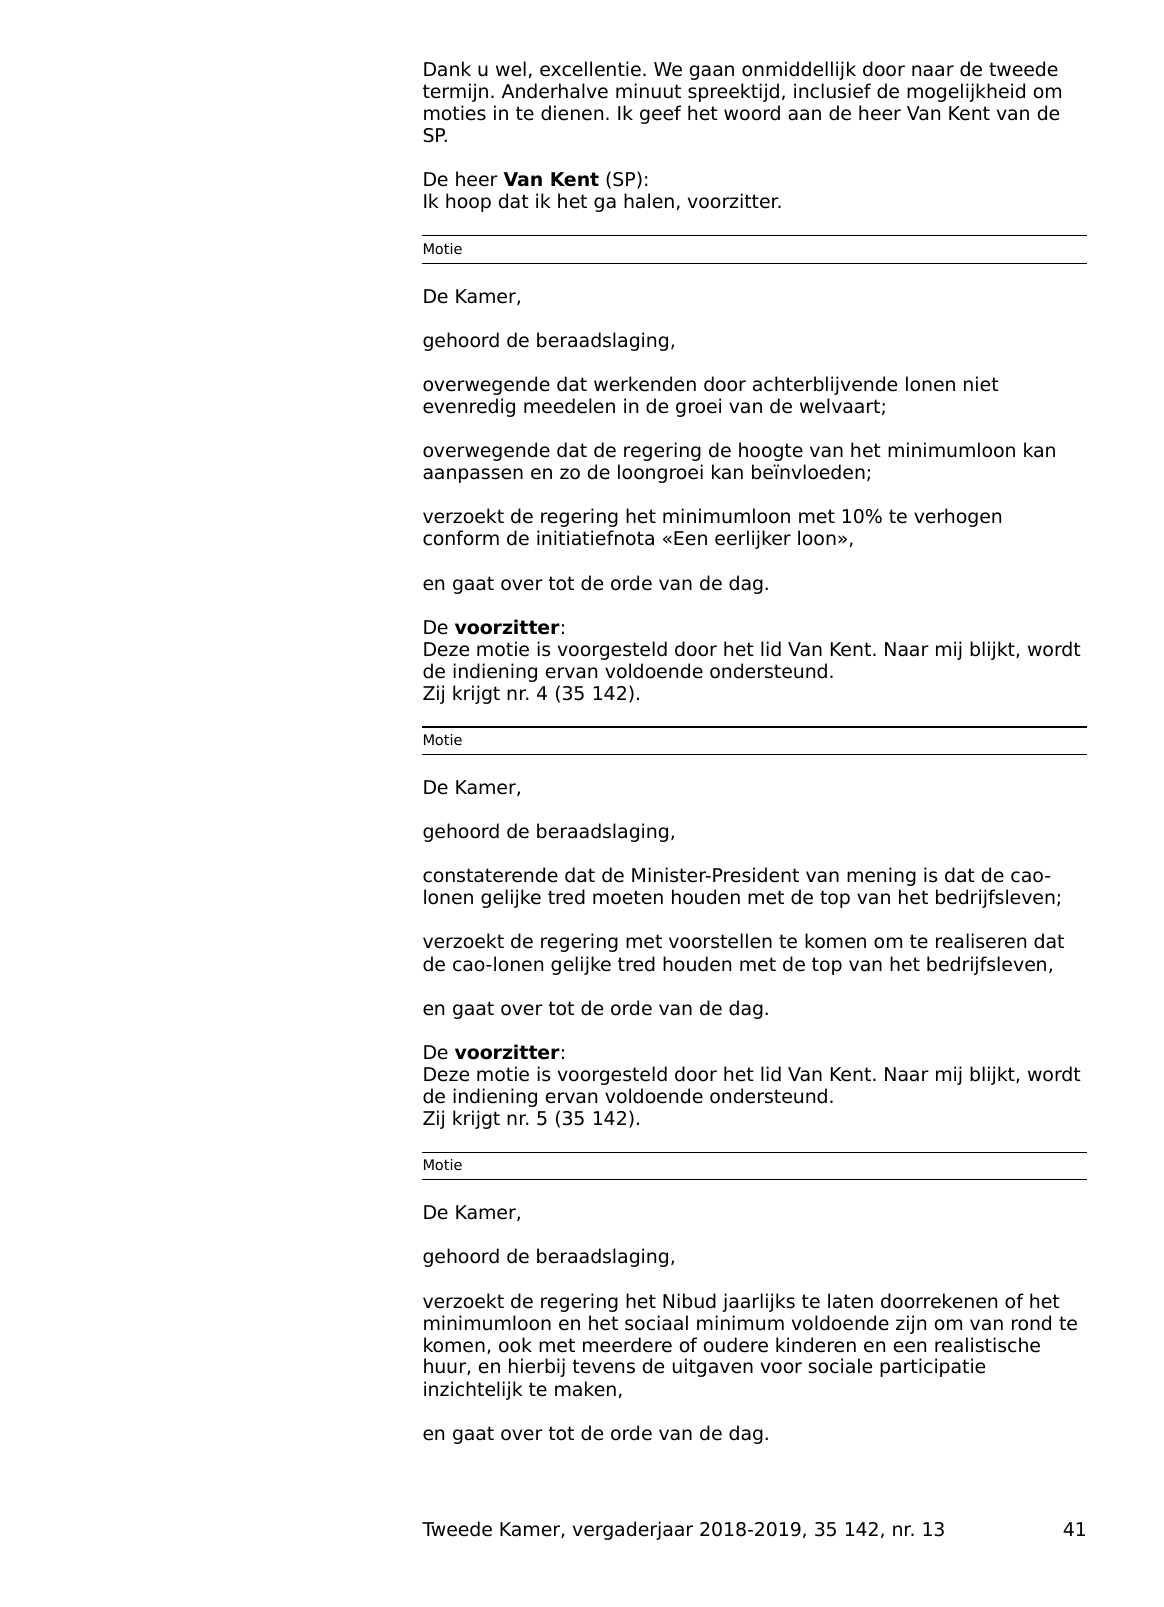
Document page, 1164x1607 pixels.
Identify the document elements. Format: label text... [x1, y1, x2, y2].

text De voorzitter: [422, 617, 1087, 638]
text De voorzitter: [422, 1042, 1087, 1064]
table_header Motie [422, 236, 1087, 262]
text constaterende dat de Minister-President van mening is dat de cao-lonen gelijke tred moeten houden met de top van het bedrijfsleven; [422, 865, 1087, 909]
text Ik hoop dat ik het ga halen, voorzitter. [422, 191, 1087, 213]
text en gaat over tot de orde van de dag. [422, 998, 1087, 1019]
text verzoekt de regering met voorstellen te komen om te realiseren dat de cao-lonen gelijke tred houden met de top van het bedrijfsleven, [422, 931, 1087, 975]
text Dank u wel, excellentie. We gaan onmiddellijk door naar de tweede termijn. Anderhalve minuut spreektijd, inclusief de mogelijkheid om moties in te dienen. Ik geef het woord aan de heer Van Kent van de SP. [422, 59, 1087, 147]
text gehoord de beraadslaging, [422, 821, 1087, 843]
text overwegende dat de regering de hoogte van het minimumloon kan aanpassen en zo de loongroei kan beïnvloeden; [422, 440, 1087, 484]
text Zij krijgt nr. 4 (35 142). [422, 682, 1087, 704]
table_header Motie [422, 728, 1087, 754]
text verzoekt de regering het minimumloon met 10% te verhogen conform de initiatiefnota «Een eerlijker loon», [422, 506, 1087, 550]
table_header Motie [422, 1153, 1087, 1179]
text De Kamer, [422, 1202, 1087, 1224]
text gehoord de beraadslaging, [422, 1246, 1087, 1268]
text Zij krijgt nr. 5 (35 142). [422, 1108, 1087, 1130]
text verzoekt de regering het Nibud jaarlijks te laten doorrekenen of het minimumloon en het sociaal minimum voldoende zijn om van rond te komen, ook met meerdere of oudere kinderen en een realistische huur, en hierbij tevens de uitgaven voor sociale participatie inzichtelijk te maken, [422, 1291, 1087, 1400]
text en gaat over tot de orde van de dag. [422, 572, 1087, 594]
text Deze motie is voorgesteld door het lid Van Kent. Naar mij blijkt, wordt de indiening ervan voldoende ondersteund. [422, 638, 1087, 682]
text De Kamer, [422, 286, 1087, 308]
text overwegende dat werkenden door achterblijvende lonen niet evenredig meedelen in de groei van de welvaart; [422, 374, 1087, 418]
text en gaat over tot de orde van de dag. [422, 1423, 1087, 1444]
text Deze motie is voorgesteld door het lid Van Kent. Naar mij blijkt, wordt de indiening ervan voldoende ondersteund. [422, 1064, 1087, 1108]
text De Kamer, [422, 777, 1087, 799]
text De heer Van Kent (SP): [422, 169, 1087, 191]
text gehoord de beraadslaging, [422, 330, 1087, 352]
